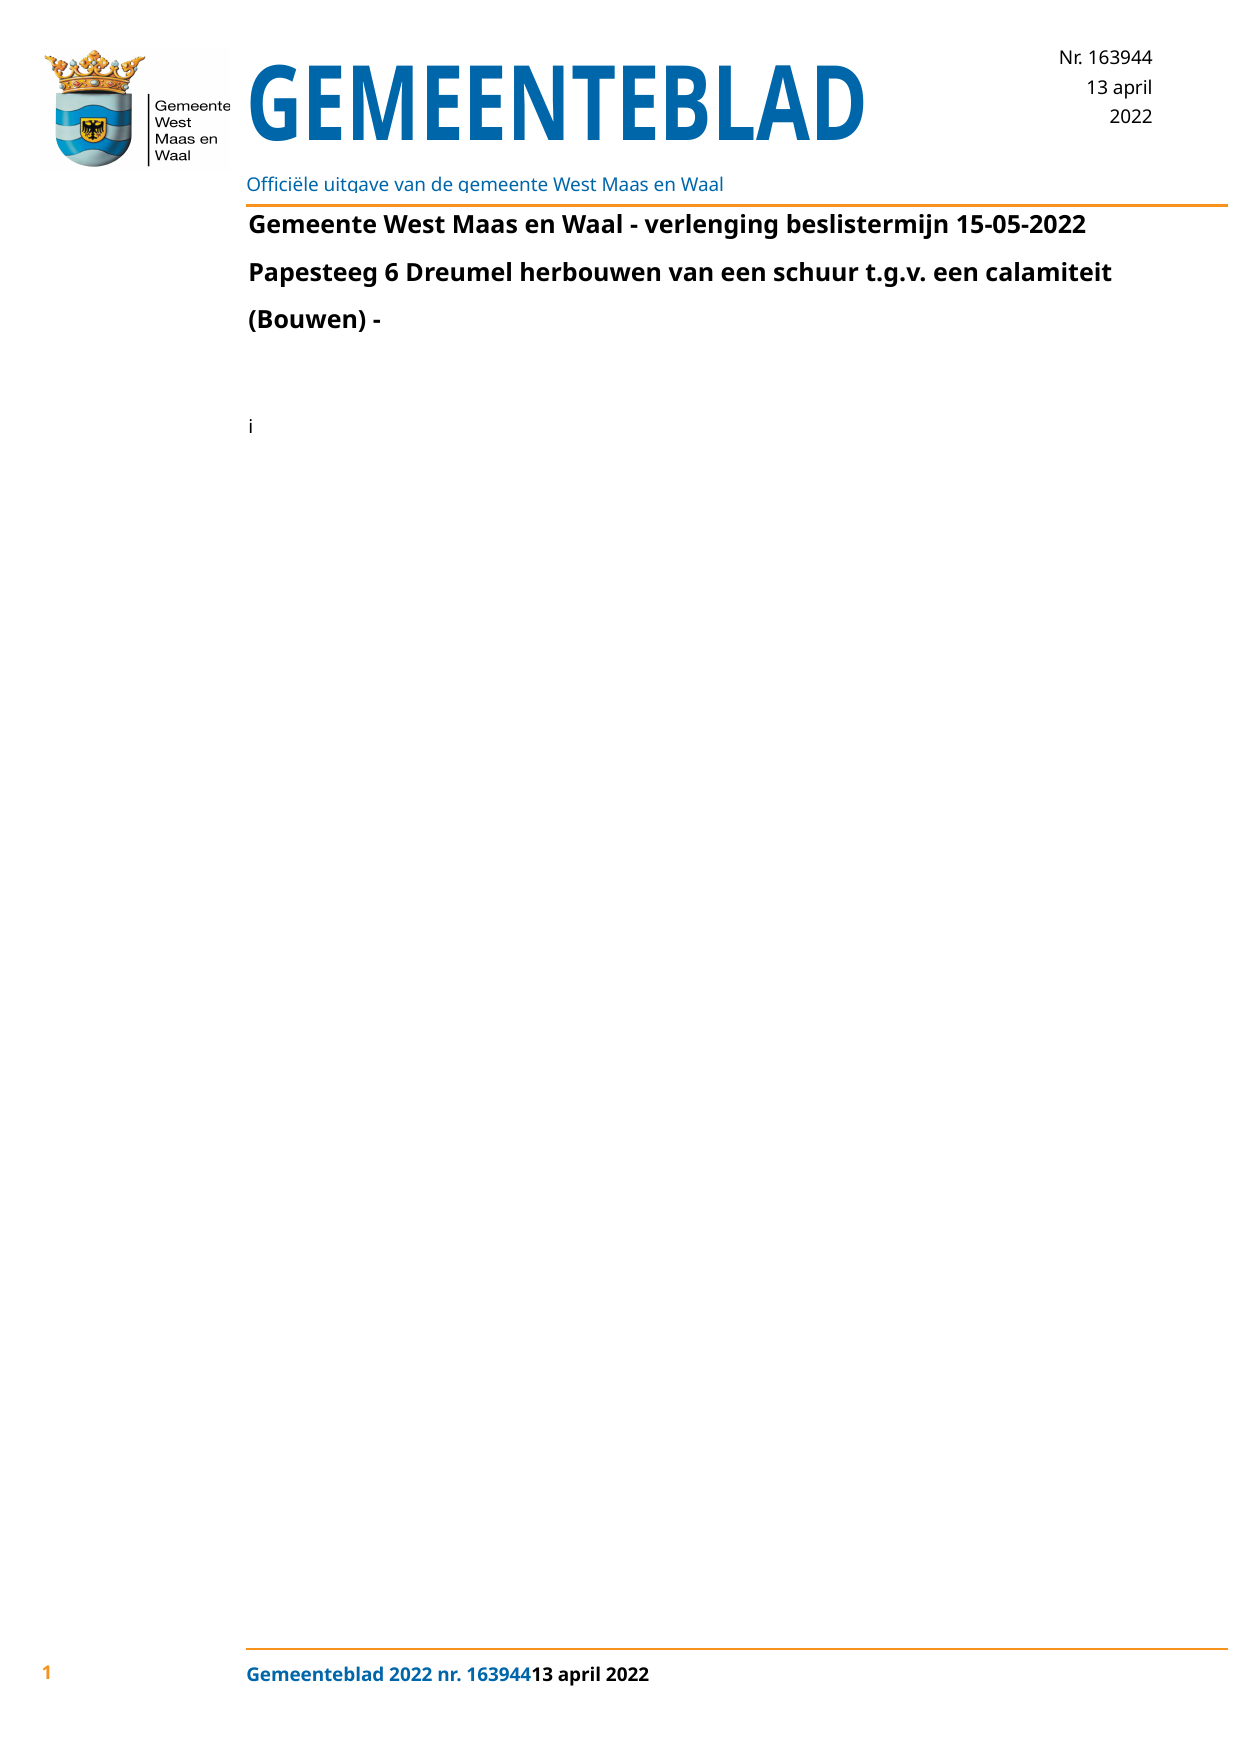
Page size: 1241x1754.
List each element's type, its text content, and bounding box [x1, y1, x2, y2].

text Gemeente West Maas en Waal - verlenging beslistermijn 15-05-2022 Papesteeg 6 Dreumel herbouwen van een schuur t.g.v. een calamiteit (Bouwen) - [248, 207, 1152, 336]
picture [41, 47, 231, 172]
text i [248, 413, 1152, 439]
